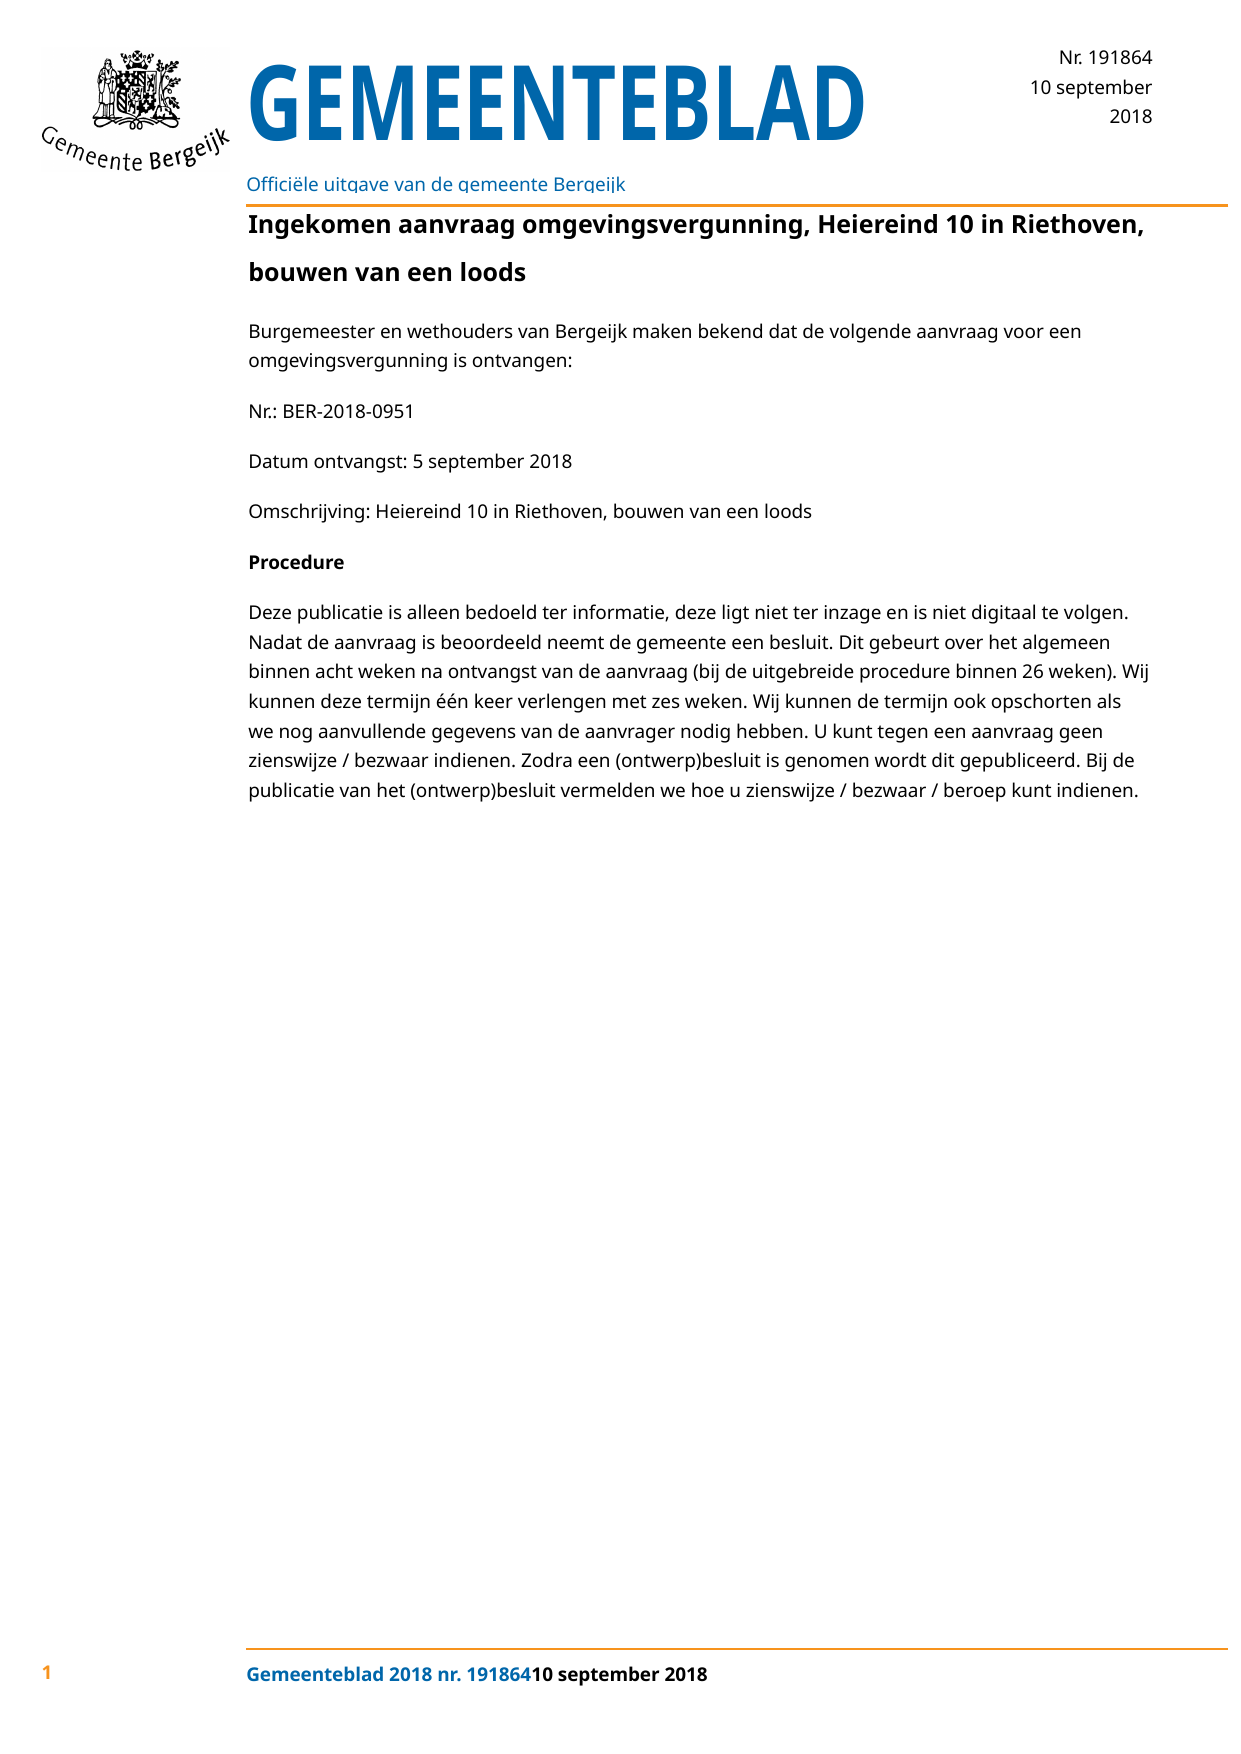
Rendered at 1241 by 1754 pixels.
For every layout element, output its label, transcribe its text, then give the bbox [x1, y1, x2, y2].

text Omschrijving: Heiereind 10 in Riethoven, bouwen van een loods [248, 499, 1152, 524]
text Nr.: BER-2018-0951 [248, 398, 1152, 424]
text Datum ontvangst: 5 september 2018 [248, 448, 1152, 474]
text Deze publicatie is alleen bedoeld ter informatie, deze ligt niet ter inzage en is niet digitaal te volgen. Nadat de aanvraag is beoordeeld neemt de gemeente een besluit. Dit gebeurt over het algemeen binnen acht weken na ontvangst van de aanvraag (bij de uitgebreide procedure binnen 26 weken). Wij kunnen deze termijn één keer verlengen met zes weken. Wij kunnen de termijn ook opschorten als we nog aanvullende gegevens van de aanvrager nodig hebben. U kunt tegen een aanvraag geen zienswijze / bezwaar indienen. Zodra een (ontwerp)besluit is genomen wordt dit gepubliceerd. Bij de publicatie van het (ontwerp)besluit vermelden we hoe u zienswijze / bezwaar / beroep kunt indienen. [248, 599, 1152, 803]
picture [41, 47, 231, 172]
text Procedure [248, 549, 1152, 575]
text Ingekomen aanvraag omgevingsvergunning, Heiereind 10 in Riethoven, bouwen van een loods [248, 207, 1152, 288]
text Burgemeester en wethouders van Bergeijk maken bekend dat de volgende aanvraag voor een omgevingsvergunning is ontvangen: [248, 318, 1152, 373]
